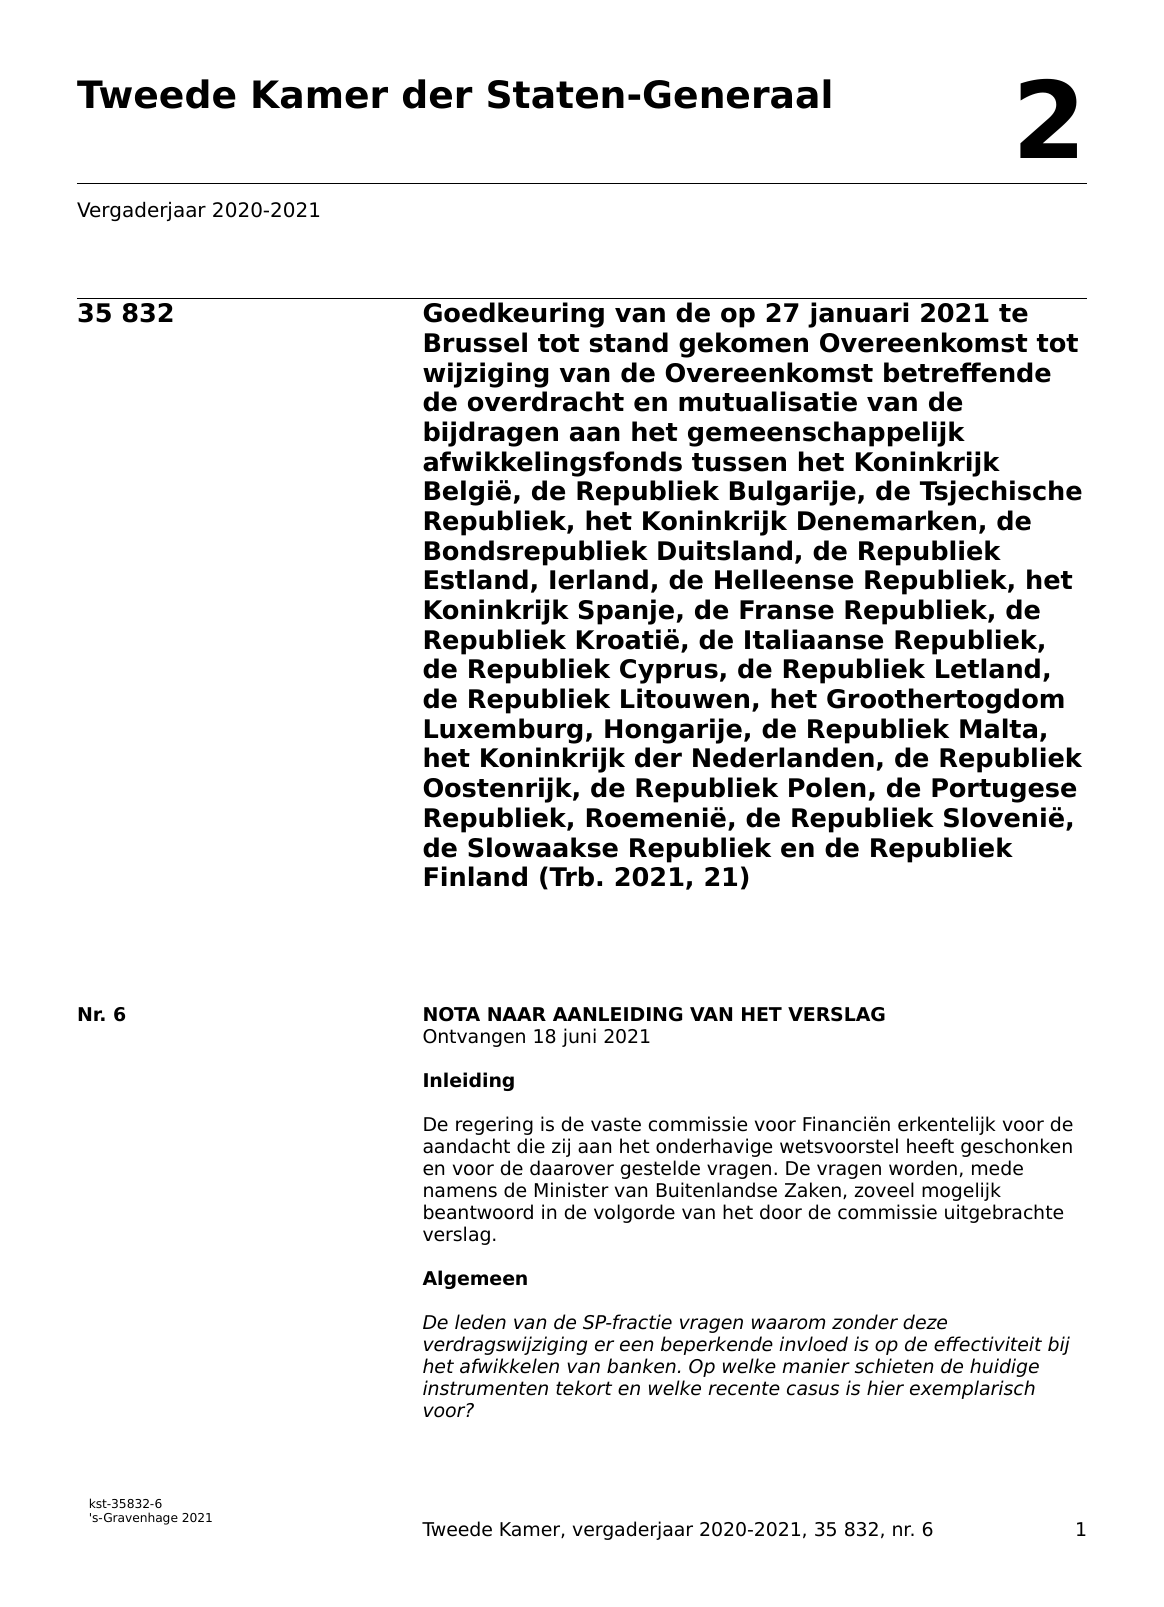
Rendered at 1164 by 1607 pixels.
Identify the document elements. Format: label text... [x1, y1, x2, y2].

text De regering is de vaste commissie voor Financiën erkentelijk voor de aandacht die zij aan het onderhavige wetsvoorstel heeft geschonken en voor de daarover gestelde vragen. De vragen worden, mede namens de Minister van Buitenlandse Zaken, zoveel mogelijk beantwoord in de volgorde van het door de commissie uitgebrachte verslag. [422, 1114, 1087, 1246]
table_cell Vergaderjaar 2020-2021 [77, 184, 1087, 298]
subtitle Algemeen [422, 1268, 1087, 1290]
table_header 2 [886, 59, 1087, 183]
subtitle Inleiding [422, 1070, 1087, 1092]
subtitle 35 832 Goedkeuring van de op 27 januari 2021 te Brussel tot stand gekomen Overeenkomst tot wijziging van de Overeenkomst betreffende de overdracht en mutualisatie van de bijdragen aan het gemeenschappelijk afwikkelingsfonds tussen het Koninkrijk België, de Republiek Bulgarije, de Tsjechische Republiek, het Koninkrijk Denemarken, de Bondsrepubliek Duitsland, de Republiek Estland, Ierland, de Helleense Republiek, het Koninkrijk Spanje, de Franse Republiek, de Republiek Kroatië, de Italiaanse Republiek, de Republiek Cyprus, de Republiek Letland, de Republiek Litouwen, het Groothertogdom Luxemburg, Hongarije, de Republiek Malta, het Koninkrijk der Nederlanden, de Republiek Oostenrijk, de Republiek Polen, de Portugese Republiek, Roemenië, de Republiek Slovenië, de Slowaakse Republiek en de Republiek Finland (Trb. 2021, 21) [77, 299, 1087, 893]
subtitle Nr. 6 NOTA NAAR AANLEIDING VAN HET VERSLAG [77, 1004, 1087, 1026]
text De leden van de SP-fractie vragen waarom zonder deze verdragswijziging er een beperkende invloed is op de effectiviteit bij het afwikkelen van banken. Op welke manier schieten de huidige instrumenten tekort en welke recente casus is hier exemplarisch voor? [422, 1312, 1087, 1422]
text Ontvangen 18 juni 2021 [422, 1026, 1087, 1048]
text 's-Gravenhage 2021 [88, 1511, 323, 1525]
text kst-35832-6 [88, 1497, 323, 1511]
table_header Tweede Kamer der Staten-Generaal [77, 59, 886, 183]
